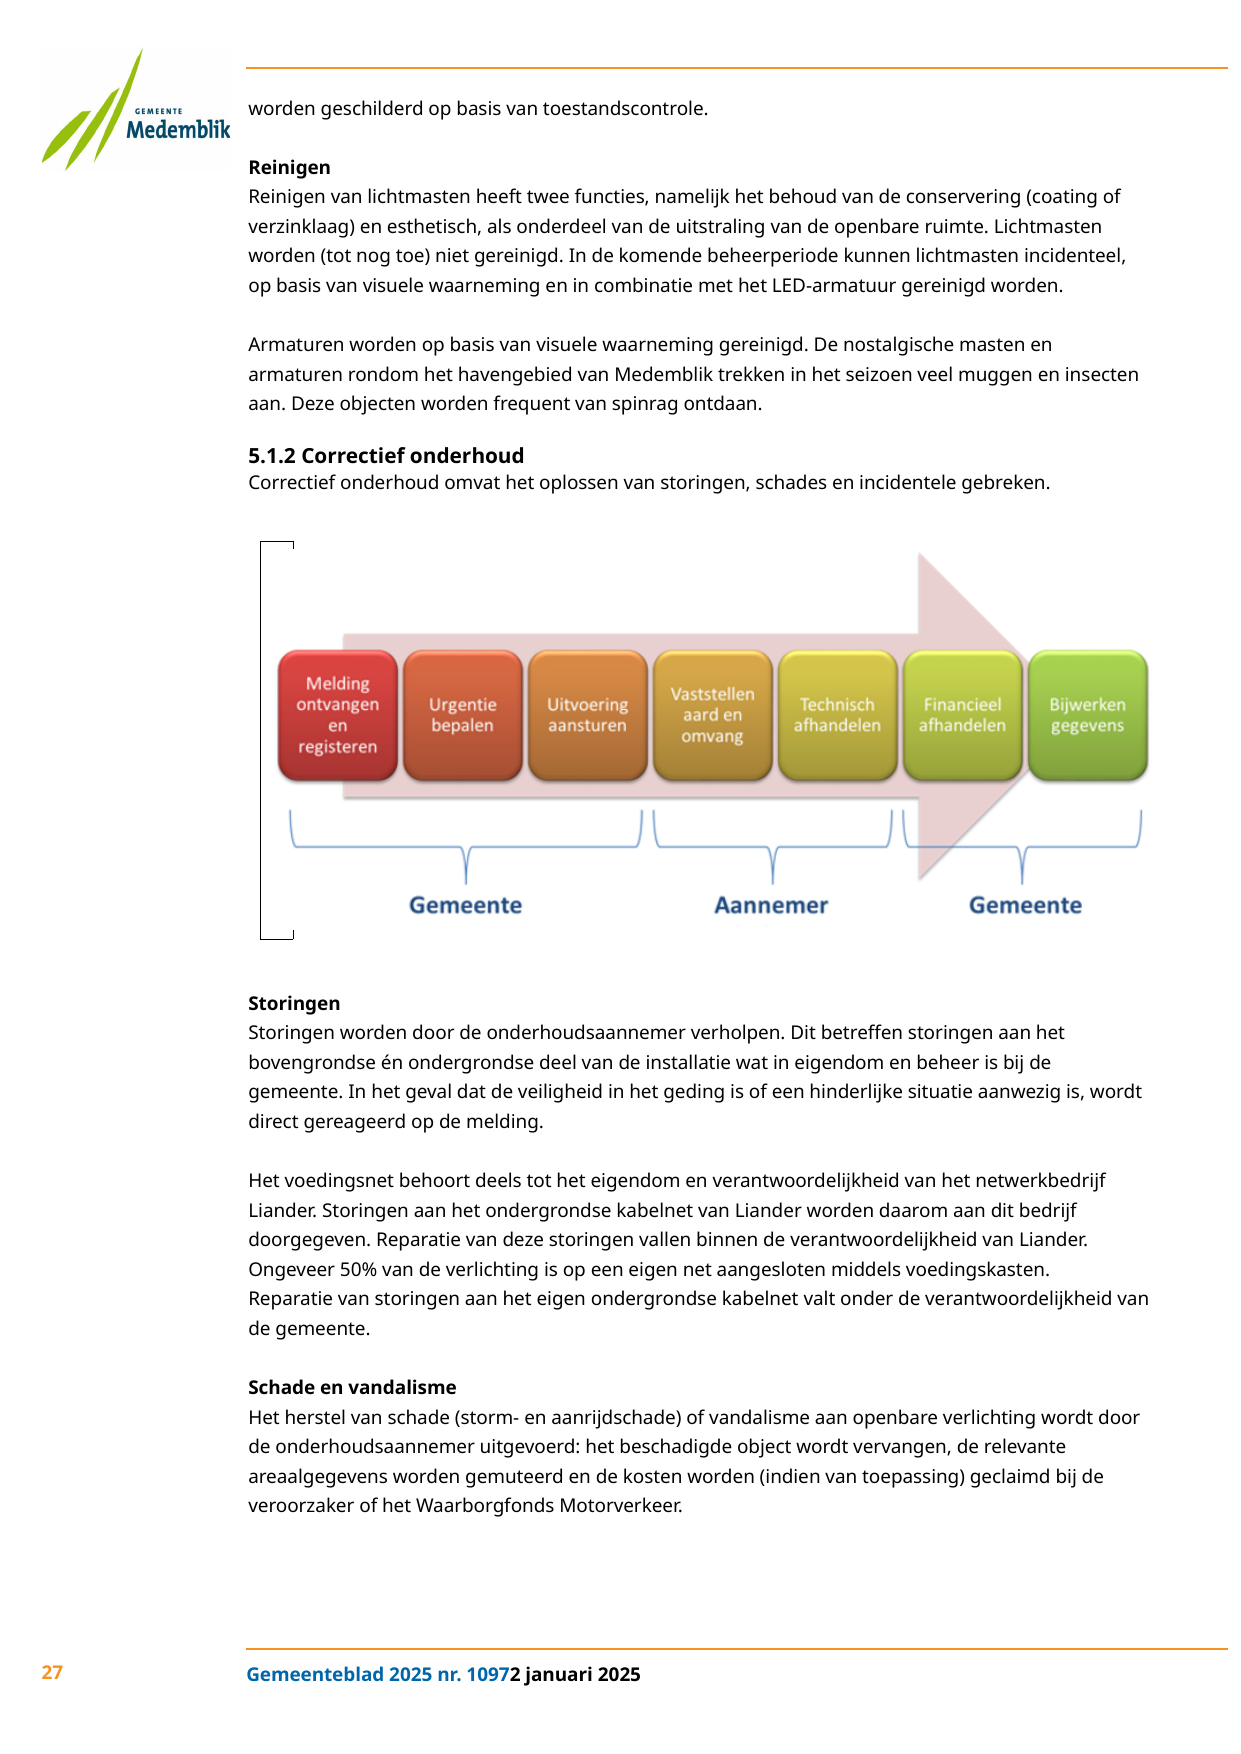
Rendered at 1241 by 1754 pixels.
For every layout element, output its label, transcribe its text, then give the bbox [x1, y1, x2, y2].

text worden geschilderd op basis van toestandscontrole. [248, 95, 1152, 121]
text 5.1.2 Correctief onderhoud [248, 441, 1152, 469]
text Ongeveer 50% van de verlichting is op een eigen net aangesloten middels voedingskasten. [248, 1256, 1152, 1282]
text Reparatie van storingen aan het eigen ondergrondse kabelnet valt onder de verantwoordelijkheid van de gemeente. [248, 1286, 1152, 1341]
text Schade en vandalisme [248, 1374, 1152, 1400]
text Het herstel van schade (storm- en aanrijdschade) of vandalisme aan openbare verlichting wordt door de onderhoudsaannemer uitgevoerd: het beschadigde object wordt vervangen, de relevante areaalgegevens worden gemuteerd en de kosten worden (indien van toepassing) geclaimd bij de veroorzaker of het Waarborgfonds Motorverkeer. [248, 1404, 1152, 1518]
text Storingen worden door de onderhoudsaannemer verholpen. Dit betreffen storingen aan het bovengrondse én ondergrondse deel van de installatie wat in eigendom en beheer is bij de gemeente. In het geval dat de veiligheid in het geding is of een hinderlijke situatie aanwezig is, wordt direct gereageerd op de melding. [248, 1019, 1152, 1134]
text Reinigen [248, 154, 1152, 180]
picture [268, 549, 1173, 930]
picture [41, 47, 231, 172]
text Het voedingsnet behoort deels tot het eigendom en verantwoordelijkheid van het netwerkbedrijf Liander. Storingen aan het ondergrondse kabelnet van Liander worden daarom aan dit bedrijf doorgegeven. Reparatie van deze storingen vallen binnen de verantwoordelijkheid van Liander. [248, 1167, 1152, 1252]
text Reinigen van lichtmasten heeft twee functies, namelijk het behoud van de conservering (coating of verzinklaag) en esthetisch, als onderdeel van de uitstraling van de openbare ruimte. Lichtmasten worden (tot nog toe) niet gereinigd. In de komende beheerperiode kunnen lichtmasten incidenteel, op basis van visuele waarneming en in combinatie met het LED-armatuur gereinigd worden. [248, 183, 1152, 298]
text Correctief onderhoud omvat het oplossen van storingen, schades en incidentele gebreken. [248, 469, 1152, 495]
text Storingen [248, 990, 1152, 1015]
text Armaturen worden op basis van visuele waarneming gereinigd. De nostalgische masten en armaturen rondom het havengebied van Medemblik trekken in het seizoen veel muggen en insecten aan. Deze objecten worden frequent van spinrag ontdaan. [248, 331, 1152, 416]
